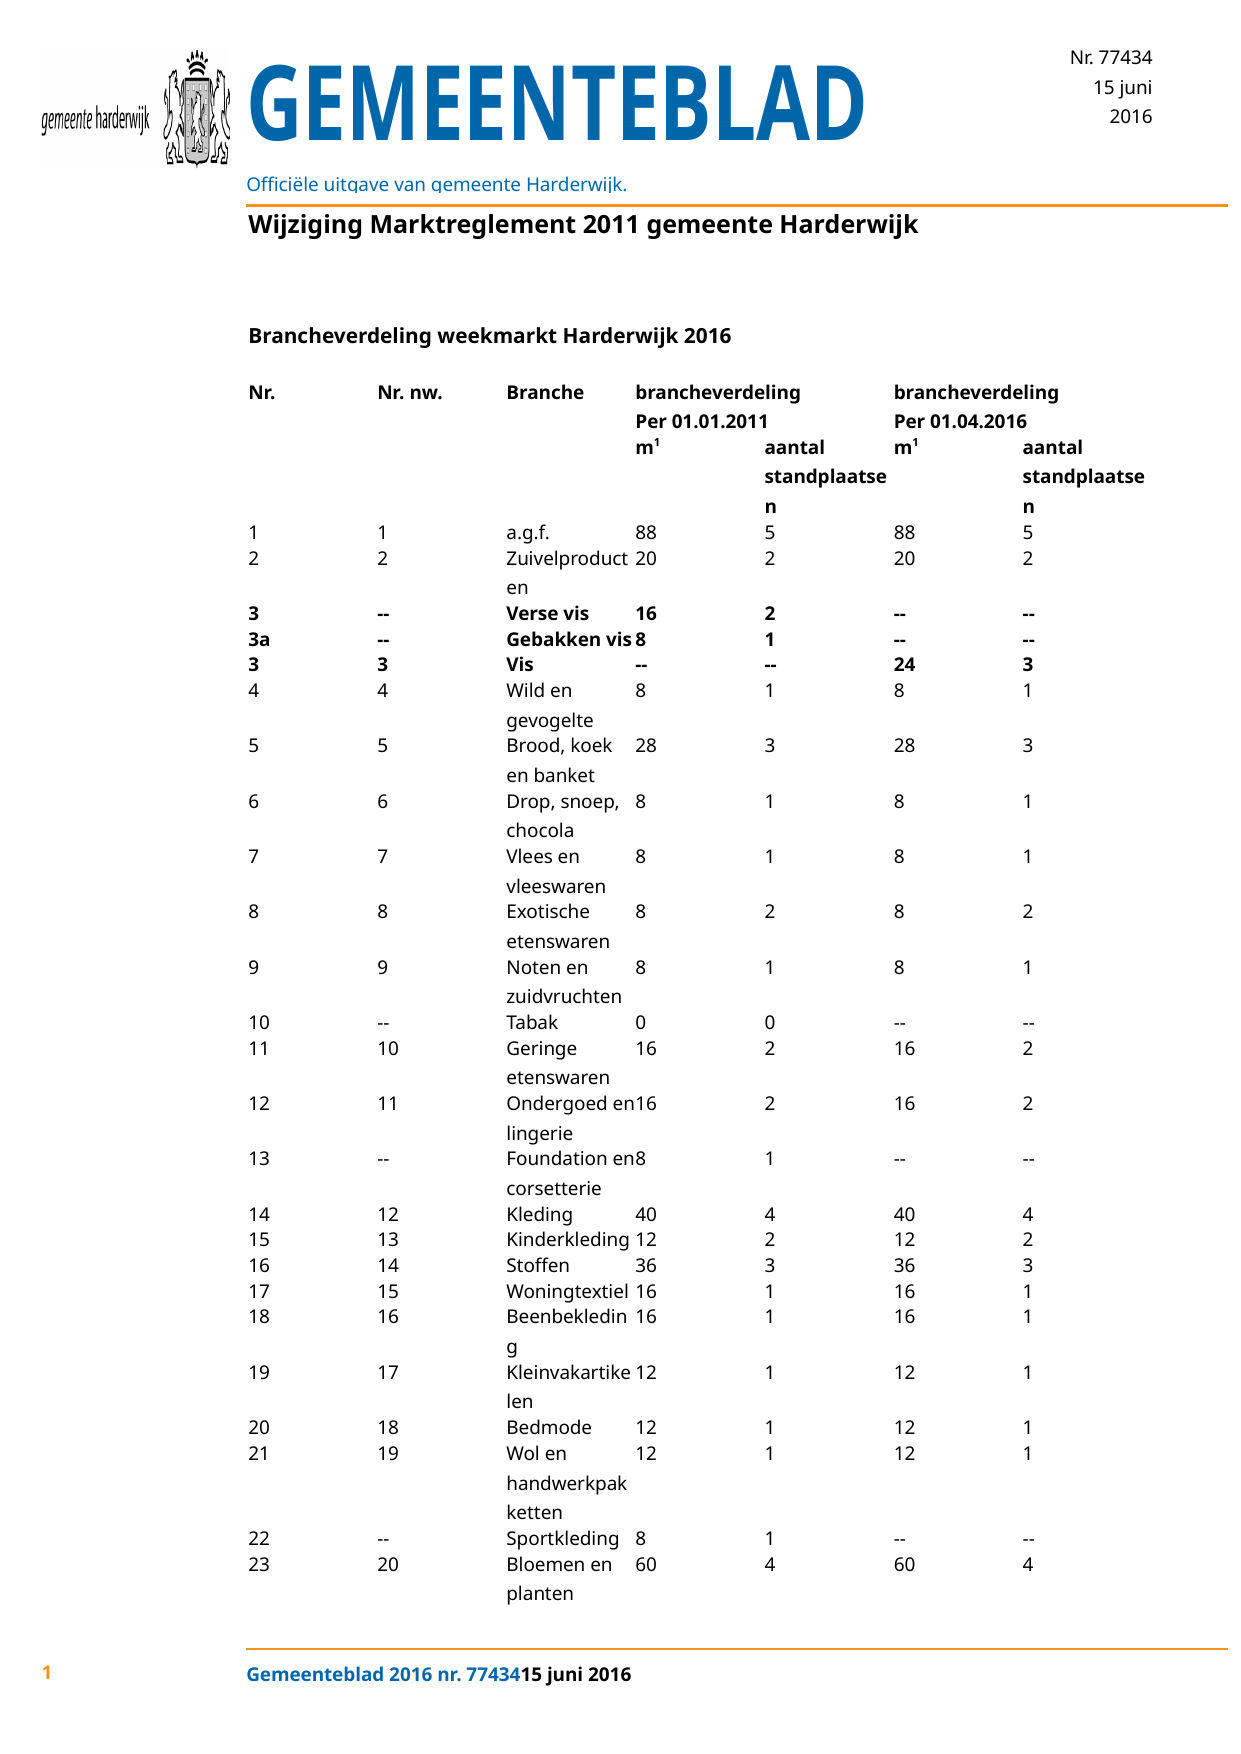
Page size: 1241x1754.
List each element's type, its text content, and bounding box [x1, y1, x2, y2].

table_cell 10 [377, 1035, 506, 1090]
table_cell 16 [894, 1304, 1022, 1359]
table_cell a.g.f. [506, 519, 635, 545]
table_cell 1 [1023, 1278, 1152, 1304]
table_cell 1 [764, 1359, 893, 1414]
table_cell 12 [635, 1359, 764, 1414]
table_cell 11 [377, 1090, 506, 1146]
table_cell 20 [377, 1551, 506, 1606]
table_cell 3 [764, 1252, 893, 1278]
table_cell 3 [764, 733, 893, 788]
table_cell 60 [894, 1551, 1022, 1606]
table_cell 4 [764, 1201, 893, 1227]
table_cell 16 [635, 1090, 764, 1146]
table_cell 5 [248, 733, 377, 788]
table_cell 28 [635, 733, 764, 788]
table_cell 20 [635, 545, 764, 600]
table_cell 1 [1023, 843, 1152, 898]
table_cell 16 [894, 1090, 1022, 1146]
table_cell 16 [635, 600, 764, 626]
table_cell 9 [377, 954, 506, 1009]
table_cell 8 [635, 677, 764, 733]
table_cell 2 [1023, 1090, 1152, 1146]
table_cell 40 [894, 1201, 1022, 1227]
table_cell Geringe etenswaren [506, 1035, 635, 1090]
table_cell Kleding [506, 1201, 635, 1227]
table_cell -- [1023, 626, 1152, 652]
table_cell 1 [1023, 788, 1152, 843]
table_cell 2 [1023, 545, 1152, 600]
table_cell 8 [635, 899, 764, 954]
table_cell 22 [248, 1525, 377, 1551]
table_cell 6 [248, 788, 377, 843]
table_cell Gebakken vis [506, 626, 635, 652]
table_cell 12 [894, 1440, 1022, 1525]
table_cell 3 [377, 652, 506, 677]
table_cell 2 [1023, 899, 1152, 954]
table_cell 17 [248, 1278, 377, 1304]
table_cell Kleinvakartikelen [506, 1359, 635, 1414]
table_cell Brood, koek en banket [506, 733, 635, 788]
table_cell 8 [635, 1146, 764, 1201]
table_cell Kinderkleding [506, 1227, 635, 1252]
table_cell 16 [894, 1035, 1022, 1090]
table_cell aantal standplaatsen [764, 434, 893, 519]
table_cell 23 [248, 1551, 377, 1606]
table_cell 12 [635, 1414, 764, 1440]
table_cell 8 [635, 843, 764, 898]
table_cell 12 [894, 1359, 1022, 1414]
table_cell 0 [635, 1009, 764, 1035]
table_cell 8 [894, 899, 1022, 954]
table_cell -- [894, 626, 1022, 652]
table_cell 7 [248, 843, 377, 898]
table_cell Verse vis [506, 600, 635, 626]
table_cell -- [894, 600, 1022, 626]
table_cell 4 [248, 677, 377, 733]
table_cell 8 [635, 788, 764, 843]
table_cell 6 [377, 788, 506, 843]
table_cell -- [377, 1009, 506, 1035]
table_header brancheverdeling Per 01.04.2016 [894, 379, 1152, 434]
table_cell 3a [248, 626, 377, 652]
table_cell Noten en zuidvruchten [506, 954, 635, 1009]
table_cell 3 [1023, 733, 1152, 788]
table_cell 8 [894, 677, 1022, 733]
table_cell Sportkleding [506, 1525, 635, 1551]
table_cell Drop, snoep, chocola [506, 788, 635, 843]
table_cell 21 [248, 1440, 377, 1525]
table_cell 1 [764, 626, 893, 652]
table_cell 18 [248, 1304, 377, 1359]
table_cell 16 [248, 1252, 377, 1278]
table_cell Vlees en vleeswaren [506, 843, 635, 898]
table_cell 1 [1023, 954, 1152, 1009]
table_cell 1 [764, 1525, 893, 1551]
text Wijziging Marktreglement 2011 gemeente Harderwijk [248, 207, 1152, 241]
table_cell Ondergoed en lingerie [506, 1090, 635, 1146]
table_cell 17 [377, 1359, 506, 1414]
table_cell 1 [764, 843, 893, 898]
table_cell 4 [1023, 1201, 1152, 1227]
table_cell 24 [894, 652, 1022, 677]
table_cell 5 [377, 733, 506, 788]
table_cell 1 [1023, 677, 1152, 733]
table_cell -- [1023, 1009, 1152, 1035]
table_cell 20 [248, 1414, 377, 1440]
table_cell 2 [764, 1227, 893, 1252]
table_cell Foundation en corsetterie [506, 1146, 635, 1201]
table_cell Beenbekleding [506, 1304, 635, 1359]
table_cell aantal standplaatsen [1023, 434, 1152, 519]
table_cell 1 [248, 519, 377, 545]
table_cell Woningtextiel [506, 1278, 635, 1304]
table_cell Vis [506, 652, 635, 677]
table_cell Wol en handwerkpakketten [506, 1440, 635, 1525]
table_cell 15 [248, 1227, 377, 1252]
table_cell 2 [1023, 1227, 1152, 1252]
table_cell 8 [894, 788, 1022, 843]
table_cell 1 [1023, 1414, 1152, 1440]
table_cell 1 [764, 788, 893, 843]
table_cell 1 [764, 954, 893, 1009]
table_cell 14 [377, 1252, 506, 1278]
table_cell 12 [377, 1201, 506, 1227]
table_cell -- [894, 1146, 1022, 1201]
table_header Nr. nw. [377, 379, 506, 519]
table_cell 12 [248, 1090, 377, 1146]
table_cell 60 [635, 1551, 764, 1606]
table_cell -- [1023, 1525, 1152, 1551]
table_cell 3 [248, 600, 377, 626]
table_cell 12 [635, 1227, 764, 1252]
table_cell 1 [764, 1278, 893, 1304]
table_cell 1 [764, 1414, 893, 1440]
table_cell 8 [635, 954, 764, 1009]
table_cell -- [764, 652, 893, 677]
table_cell 36 [894, 1252, 1022, 1278]
table_cell 0 [764, 1009, 893, 1035]
table_cell 19 [377, 1440, 506, 1525]
table_cell 16 [635, 1035, 764, 1090]
table_cell 2 [764, 1090, 893, 1146]
table_cell 1 [377, 519, 506, 545]
table_cell 13 [248, 1146, 377, 1201]
table_cell Wild en gevogelte [506, 677, 635, 733]
table_cell 9 [248, 954, 377, 1009]
table_cell 20 [894, 545, 1022, 600]
table_cell 12 [894, 1414, 1022, 1440]
table_cell 5 [1023, 519, 1152, 545]
table_cell 12 [894, 1227, 1022, 1252]
table_cell Bedmode [506, 1414, 635, 1440]
table_cell 2 [764, 600, 893, 626]
table_cell Tabak [506, 1009, 635, 1035]
table_cell 1 [1023, 1304, 1152, 1359]
table_cell 8 [894, 843, 1022, 898]
table_cell 8 [377, 899, 506, 954]
table_cell 40 [635, 1201, 764, 1227]
table_cell -- [377, 600, 506, 626]
table_cell 13 [377, 1227, 506, 1252]
table_cell -- [377, 1146, 506, 1201]
table_cell 8 [635, 1525, 764, 1551]
table_cell 88 [894, 519, 1022, 545]
table_cell 2 [764, 545, 893, 600]
table_cell 8 [248, 899, 377, 954]
table_cell 4 [377, 677, 506, 733]
table_cell -- [1023, 1146, 1152, 1201]
table_cell 2 [764, 1035, 893, 1090]
table_cell 16 [894, 1278, 1022, 1304]
table_header Branche [506, 379, 635, 519]
table_cell -- [377, 1525, 506, 1551]
picture [41, 47, 231, 172]
table_cell 2 [764, 899, 893, 954]
table_cell Exotische etenswaren [506, 899, 635, 954]
table_cell 2 [1023, 1035, 1152, 1090]
table_cell 18 [377, 1414, 506, 1440]
table_cell 88 [635, 519, 764, 545]
table_cell 7 [377, 843, 506, 898]
table_cell 28 [894, 733, 1022, 788]
table_cell 3 [248, 652, 377, 677]
table_cell 2 [248, 545, 377, 600]
table_cell 8 [635, 626, 764, 652]
table_cell 10 [248, 1009, 377, 1035]
table_cell -- [894, 1009, 1022, 1035]
table_cell 16 [377, 1304, 506, 1359]
table_cell 16 [635, 1278, 764, 1304]
table_cell 11 [248, 1035, 377, 1090]
table_cell 1 [764, 1304, 893, 1359]
table_cell -- [635, 652, 764, 677]
table_cell Zuivelproducten [506, 545, 635, 600]
table_cell 1 [1023, 1359, 1152, 1414]
table_cell 3 [1023, 1252, 1152, 1278]
table_cell m1 [894, 434, 1022, 519]
table_cell 8 [894, 954, 1022, 1009]
table_cell 1 [764, 1146, 893, 1201]
table_cell 1 [1023, 1440, 1152, 1525]
table_cell 1 [764, 1440, 893, 1525]
table_header Nr. [248, 379, 377, 519]
table_cell -- [1023, 600, 1152, 626]
text Brancheverdeling weekmarkt Harderwijk 2016 [248, 321, 1152, 349]
table_cell 4 [1023, 1551, 1152, 1606]
table_cell -- [377, 626, 506, 652]
table_cell Stoffen [506, 1252, 635, 1278]
table_cell 2 [377, 545, 506, 600]
table_cell 4 [764, 1551, 893, 1606]
table_cell 12 [635, 1440, 764, 1525]
table_cell m1 [635, 434, 764, 519]
table_cell 1 [764, 677, 893, 733]
table_cell 5 [764, 519, 893, 545]
table_cell 16 [635, 1304, 764, 1359]
table_cell 14 [248, 1201, 377, 1227]
table_cell -- [894, 1525, 1022, 1551]
table_cell 36 [635, 1252, 764, 1278]
table_cell Bloemen en planten [506, 1551, 635, 1606]
table_cell 15 [377, 1278, 506, 1304]
table_cell 3 [1023, 652, 1152, 677]
table_header brancheverdeling Per 01.01.2011 [635, 379, 893, 434]
table_cell 19 [248, 1359, 377, 1414]
